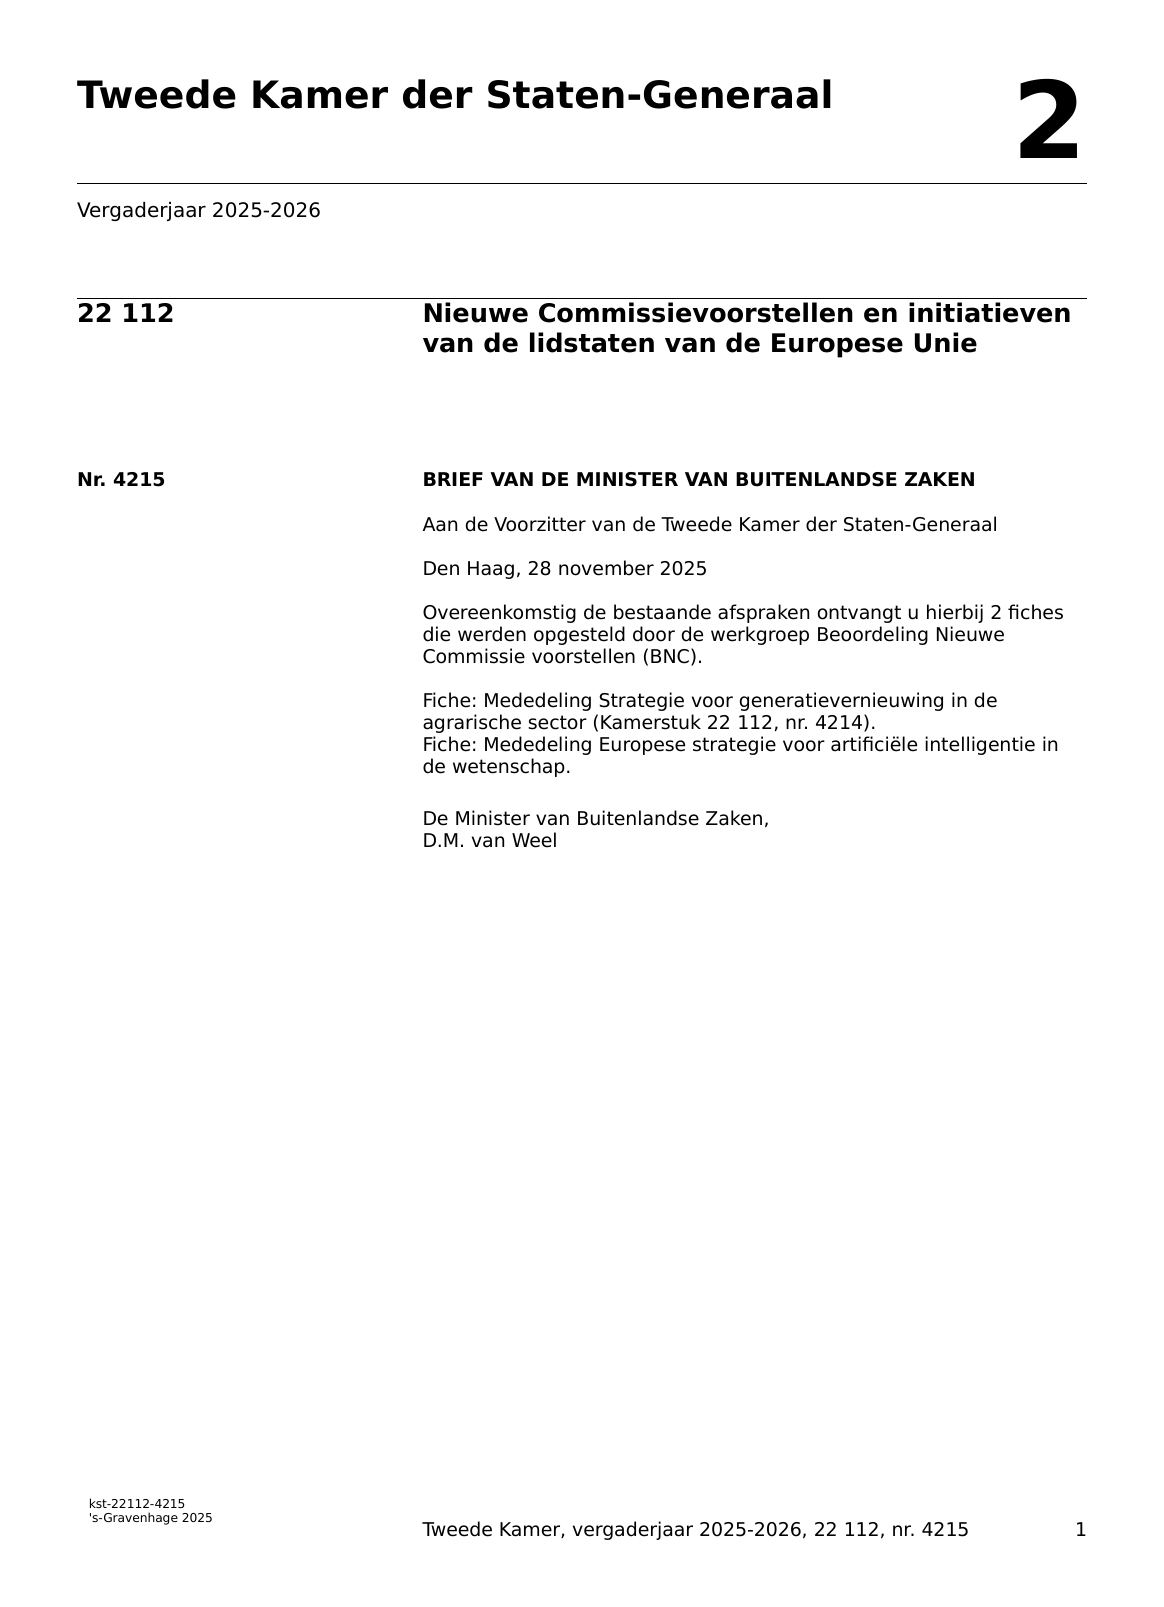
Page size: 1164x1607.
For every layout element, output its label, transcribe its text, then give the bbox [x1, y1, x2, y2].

text kst-22112-4215 [88, 1497, 323, 1511]
text Fiche: Mededeling Strategie voor generatievernieuwing in de agrarische sector (Kamerstuk 22 112, nr. 4214). [422, 690, 1087, 734]
text Aan de Voorzitter van de Tweede Kamer der Staten-Generaal [422, 513, 1087, 536]
text Fiche: Mededeling Europese strategie voor artificiële intelligentie in de wetenschap. [422, 734, 1087, 778]
text De Minister van Buitenlandse Zaken, D.M. van Weel [422, 808, 1087, 852]
text 's-Gravenhage 2025 [88, 1511, 323, 1525]
text Den Haag, 28 november 2025 [422, 558, 1087, 580]
table_cell Vergaderjaar 2025-2026 [77, 184, 1087, 298]
table_header 2 [886, 59, 1087, 183]
text Overeenkomstig de bestaande afspraken ontvangt u hierbij 2 fiches die werden opgesteld door de werkgroep Beoordeling Nieuwe Commissie voorstellen (BNC). [422, 602, 1087, 668]
subtitle Nr. 4215 BRIEF VAN DE MINISTER VAN BUITENLANDSE ZAKEN [77, 469, 1087, 491]
table_header Tweede Kamer der Staten-Generaal [77, 59, 886, 183]
subtitle 22 112 Nieuwe Commissievoorstellen en initiatieven van de lidstaten van de Europese Unie [77, 299, 1087, 358]
